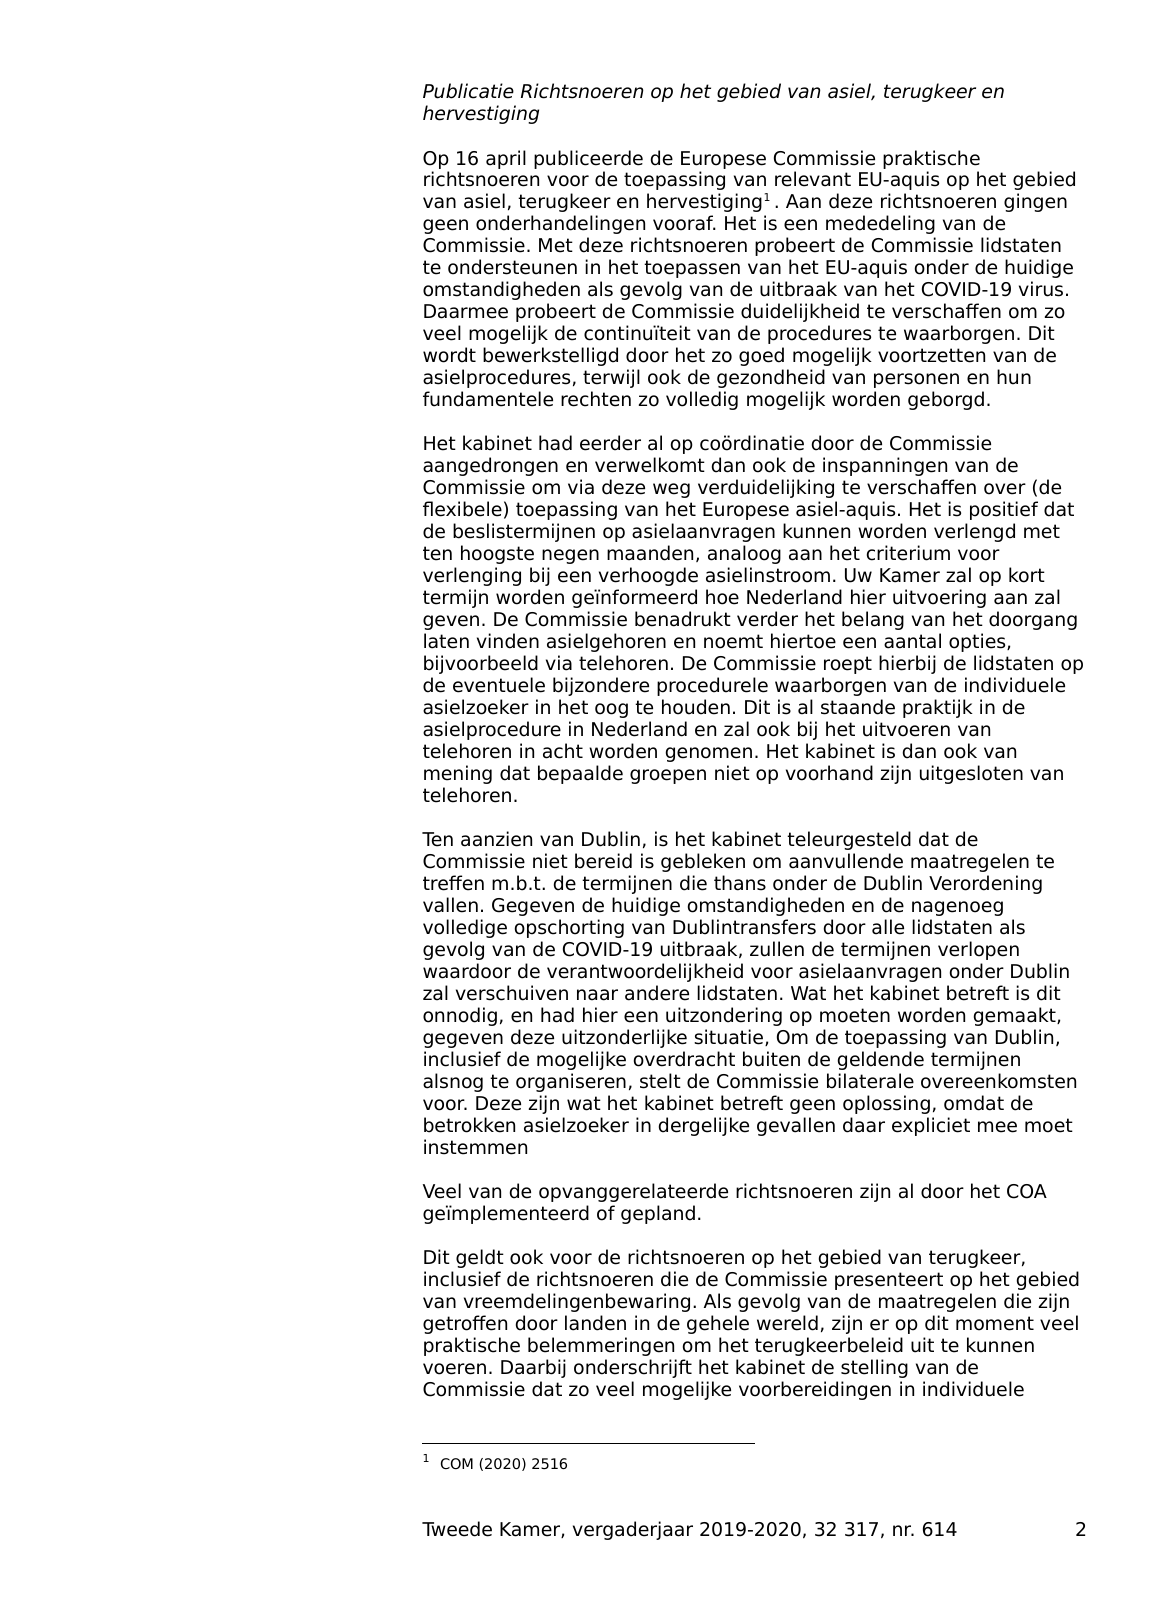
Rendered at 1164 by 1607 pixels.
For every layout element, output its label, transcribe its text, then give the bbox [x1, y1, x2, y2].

text Dit geldt ook voor de richtsnoeren op het gebied van terugkeer, inclusief de richtsnoeren die de Commissie presenteert op het gebied van vreemdelingenbewaring. Als gevolg van de maatregelen die zijn getroffen door landen in de gehele wereld, zijn er op dit moment veel praktische belemmeringen om het terugkeerbeleid uit te kunnen voeren. Daarbij onderschrijft het kabinet de stelling van de Commissie dat zo veel mogelijke voorbereidingen in individuele [422, 1247, 1087, 1401]
text Ten aanzien van Dublin, is het kabinet teleurgesteld dat de Commissie niet bereid is gebleken om aanvullende maatregelen te treffen m.b.t. de termijnen die thans onder de Dublin Verordening vallen. Gegeven de huidige omstandigheden en de nagenoeg volledige opschorting van Dublintransfers door alle lidstaten als gevolg van de COVID-19 uitbraak, zullen de termijnen verlopen waardoor de verantwoordelijkheid voor asielaanvragen onder Dublin zal verschuiven naar andere lidstaten. Wat het kabinet betreft is dit onnodig, en had hier een uitzondering op moeten worden gemaakt, gegeven deze uitzonderlijke situatie, Om de toepassing van Dublin, inclusief de mogelijke overdracht buiten de geldende termijnen alsnog te organiseren, stelt de Commissie bilaterale overeenkomsten voor. Deze zijn wat het kabinet betreft geen oplossing, omdat de betrokken asielzoeker in dergelijke gevallen daar expliciet mee moet instemmen [422, 829, 1087, 1159]
text Op 16 april publiceerde de Europese Commissie praktische richtsnoeren voor de toepassing van relevant EU-aquis op het gebied van asiel, terugkeer en hervestiging. Aan deze richtsnoeren gingen geen onderhandelingen vooraf. Het is een mededeling van de Commissie. Met deze richtsnoeren probeert de Commissie lidstaten te ondersteunen in het toepassen van het EU-aquis onder de huidige omstandigheden als gevolg van de uitbraak van het COVID-19 virus. Daarmee probeert de Commissie duidelijkheid te verschaffen om zo veel mogelijk de continuïteit van de procedures te waarborgen. Dit wordt bewerkstelligd door het zo goed mogelijk voortzetten van de asielprocedures, terwijl ook de gezondheid van personen en hun fundamentele rechten zo volledig mogelijk worden geborgd. [422, 147, 1087, 411]
text Het kabinet had eerder al op coördinatie door de Commissie aangedrongen en verwelkomt dan ook de inspanningen van de Commissie om via deze weg verduidelijking te verschaffen over (de flexibele) toepassing van het Europese asiel-aquis. Het is positief dat de beslistermijnen op asielaanvragen kunnen worden verlengd met ten hoogste negen maanden, analoog aan het criterium voor verlenging bij een verhoogde asielinstroom. Uw Kamer zal op kort termijn worden geïnformeerd hoe Nederland hier uitvoering aan zal geven. De Commissie benadrukt verder het belang van het doorgang laten vinden asielgehoren en noemt hiertoe een aantal opties, bijvoorbeeld via telehoren. De Commissie roept hierbij de lidstaten op de eventuele bijzondere procedurele waarborgen van de individuele asielzoeker in het oog te houden. Dit is al staande praktijk in de asielprocedure in Nederland en zal ook bij het uitvoeren van telehoren in acht worden genomen. Het kabinet is dan ook van mening dat bepaalde groepen niet op voorhand zijn uitgesloten van telehoren. [422, 433, 1087, 807]
text COM (2020) 2516 [422, 1452, 1087, 1474]
subtitle Publicatie Richtsnoeren op het gebied van asiel, terugkeer en hervestiging [422, 81, 1087, 125]
text Veel van de opvanggerelateerde richtsnoeren zijn al door het COA geïmplementeerd of gepland. [422, 1181, 1087, 1225]
